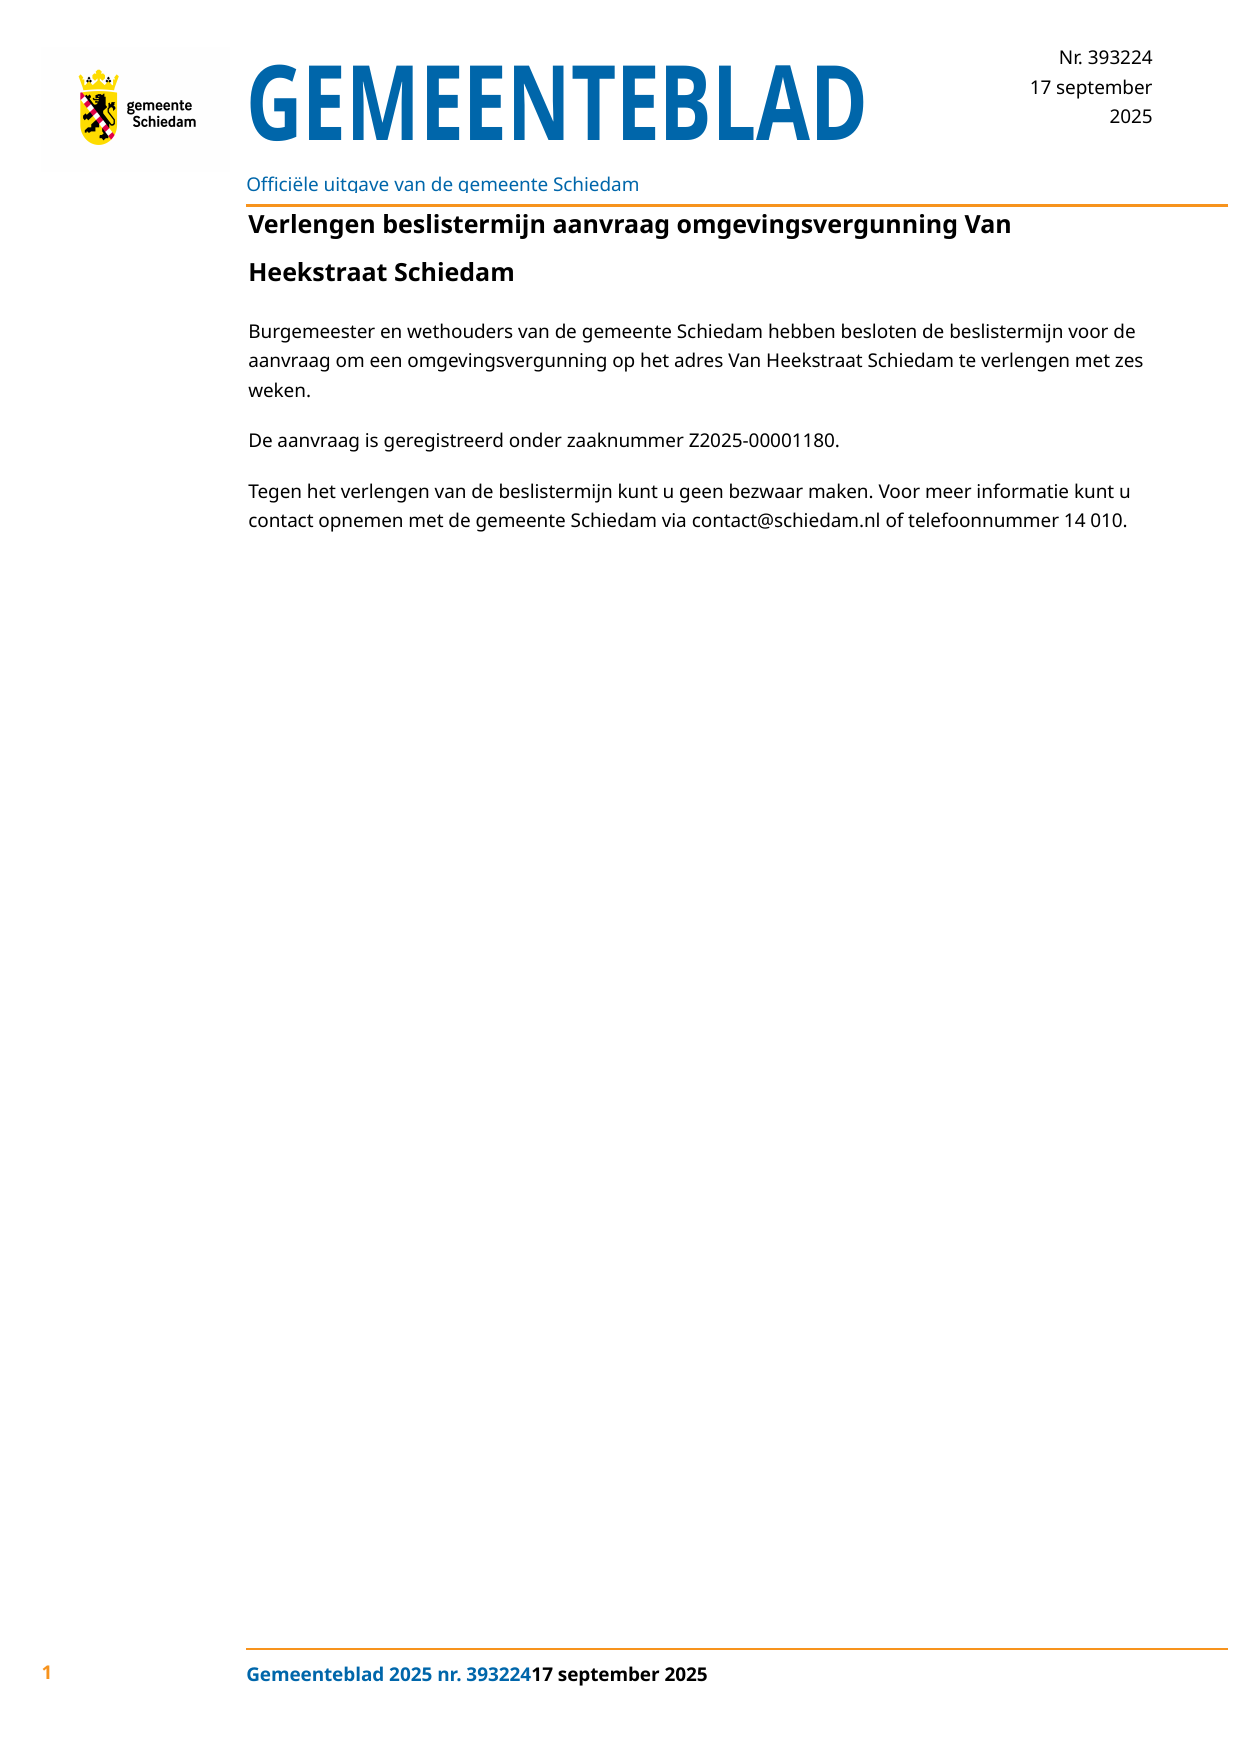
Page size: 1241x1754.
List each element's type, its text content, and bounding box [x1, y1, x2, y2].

text Burgemeester en wethouders van de gemeente Schiedam hebben besloten de beslistermijn voor de aanvraag om een omgevingsvergunning op het adres Van Heekstraat Schiedam te verlengen met zes weken. [248, 318, 1152, 403]
picture [41, 47, 231, 172]
text Verlengen beslistermijn aanvraag omgevingsvergunning Van Heekstraat Schiedam [248, 207, 1152, 288]
text Tegen het verlengen van de beslistermijn kunt u geen bezwaar maken. Voor meer informatie kunt u contact opnemen met de gemeente Schiedam via contact@schiedam.nl of telefoonnummer 14 010. [248, 478, 1152, 533]
text De aanvraag is geregistreerd onder zaaknummer Z2025-00001180. [248, 427, 1152, 453]
